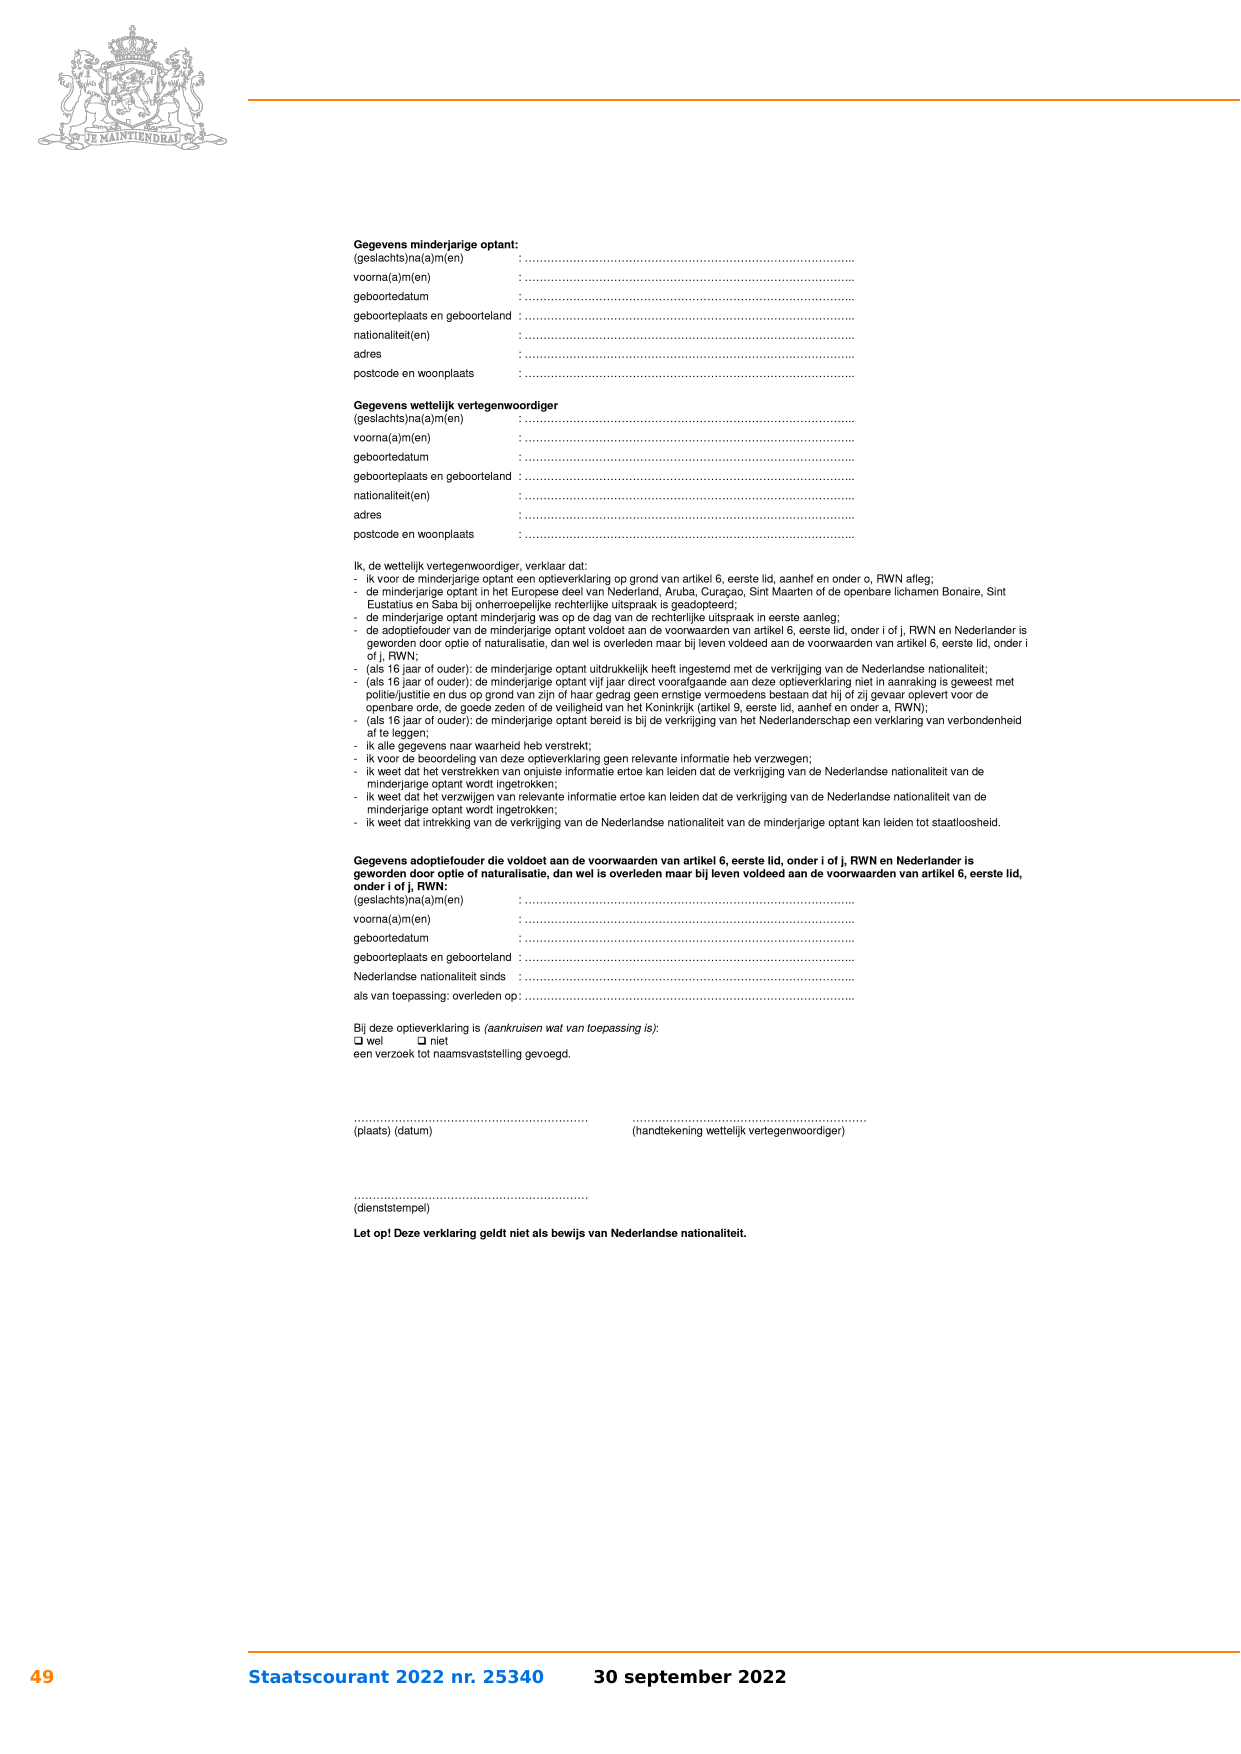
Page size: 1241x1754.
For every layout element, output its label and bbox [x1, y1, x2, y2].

picture [38, 25, 227, 150]
picture [248, 155, 1134, 1407]
